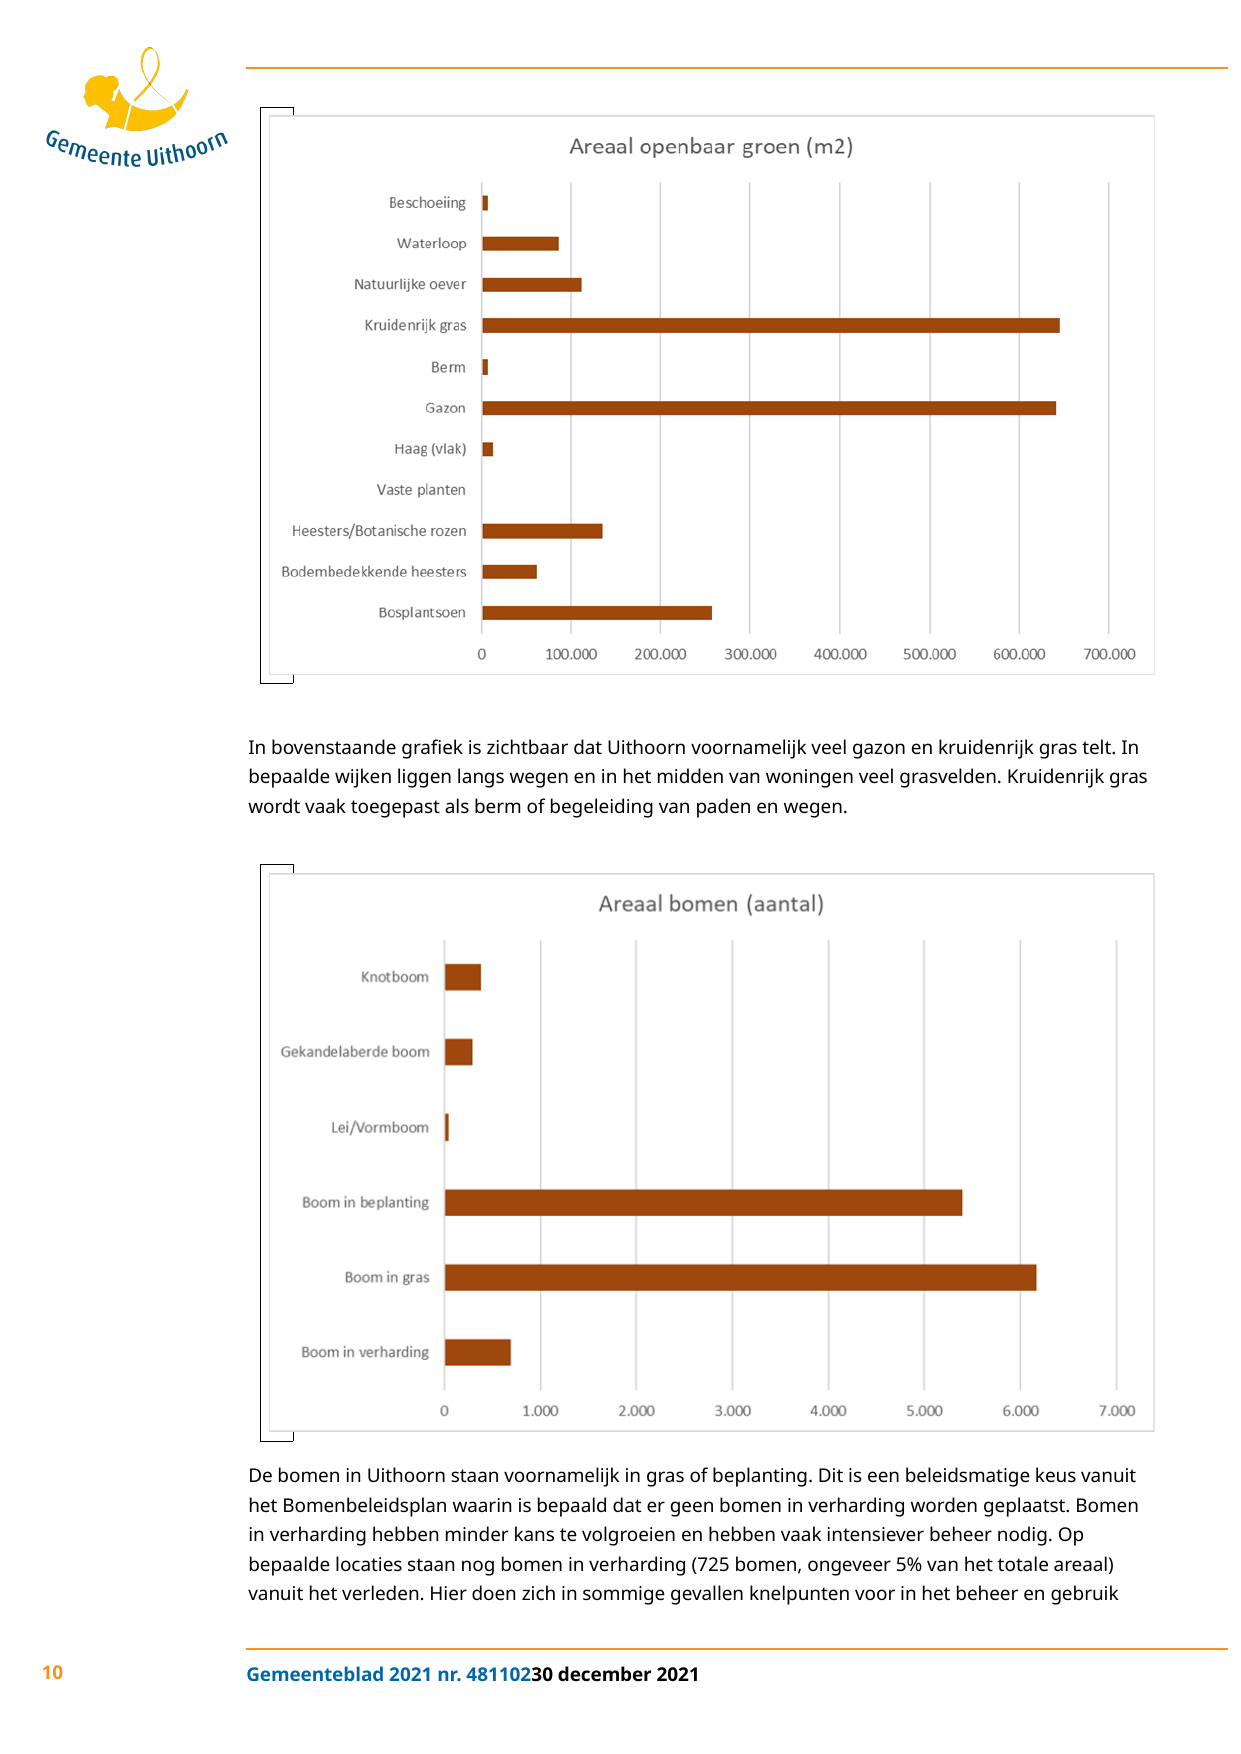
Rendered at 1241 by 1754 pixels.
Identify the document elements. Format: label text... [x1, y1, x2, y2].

picture [268, 115, 1155, 675]
text De bomen in Uithoorn staan voornamelijk in gras of beplanting. Dit is een beleidsmatige keus vanuit het Bomenbeleidsplan waarin is bepaald dat er geen bomen in verharding worden geplaatst. Bomen in verharding hebben minder kans te volgroeien en hebben vaak intensiever beheer nodig. Op bepaalde locaties staan nog bomen in verharding (725 bomen, ongeveer 5% van het totale areaal) vanuit het verleden. Hier doen zich in sommige gevallen knelpunten voor in het beheer en gebruik [248, 1462, 1152, 1606]
text In bovenstaande grafiek is zichtbaar dat Uithoorn voornamelijk veel gazon en kruidenrijk gras telt. In bepaalde wijken liggen langs wegen en in het midden van woningen veel grasvelden. Kruidenrijk gras wordt vaak toegepast als berm of begeleiding van paden en wegen. [248, 734, 1152, 819]
picture [41, 47, 231, 172]
picture [268, 873, 1155, 1432]
